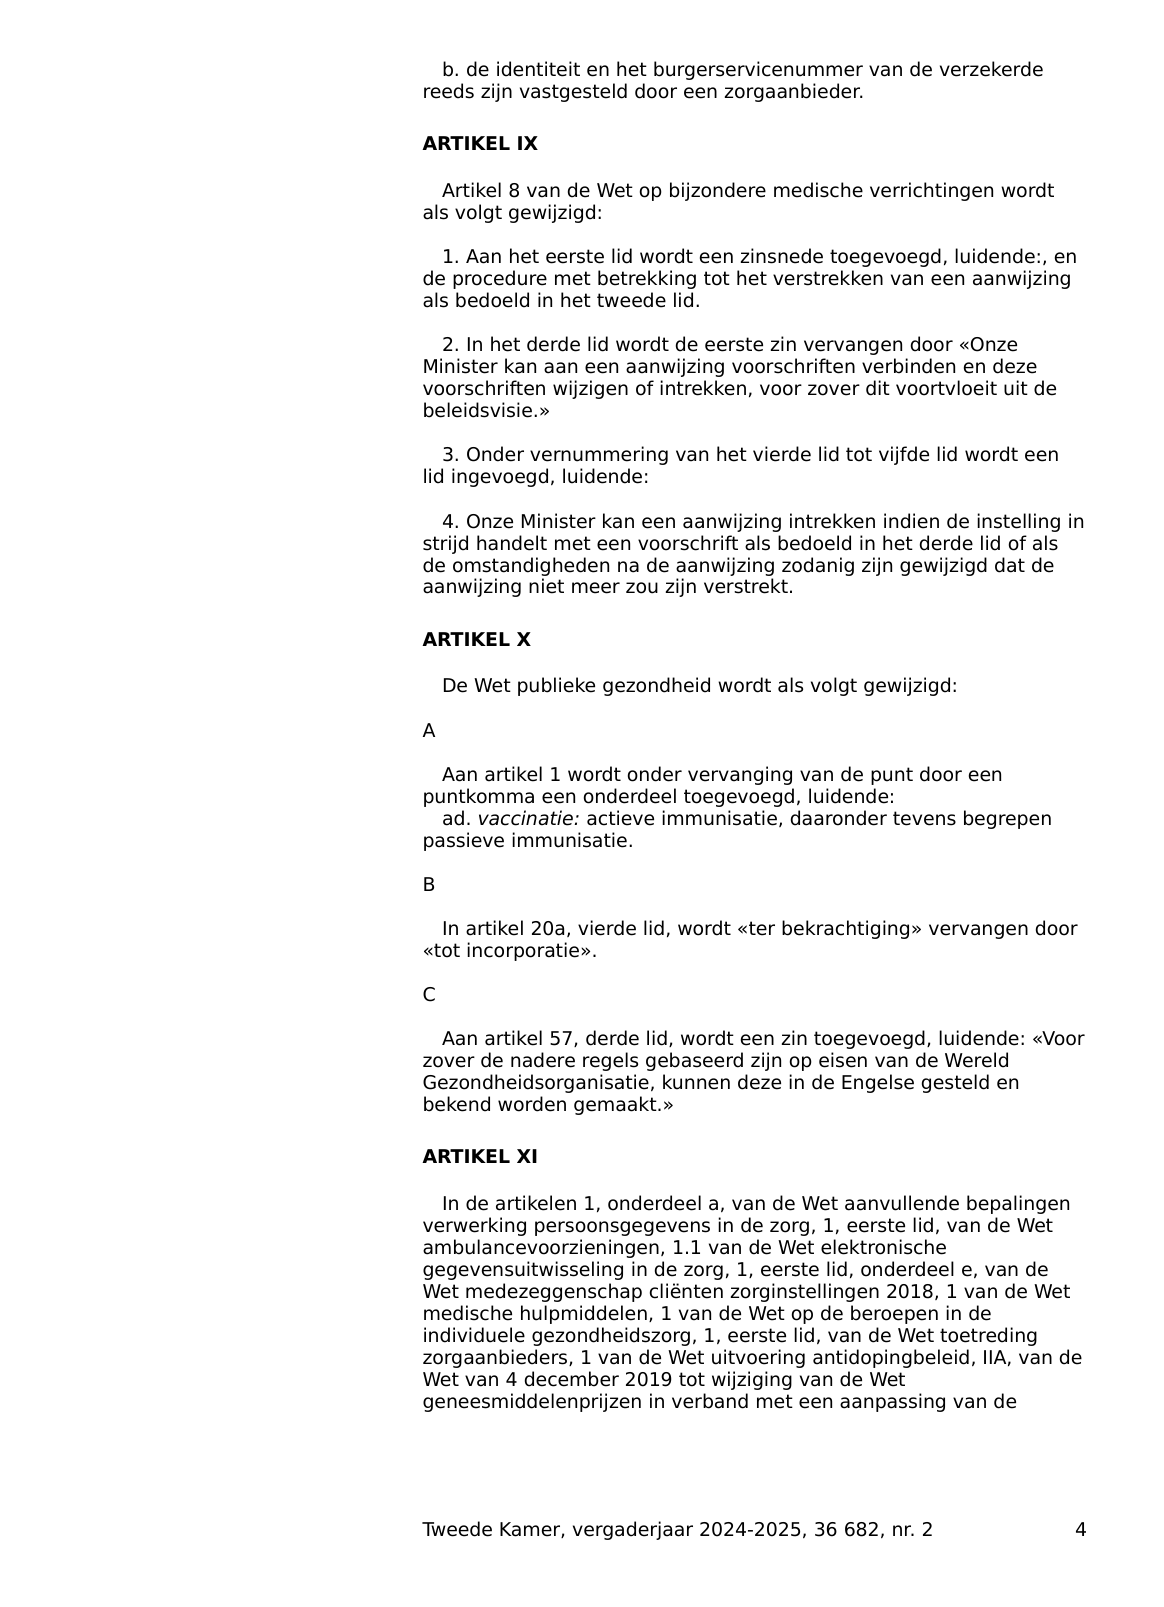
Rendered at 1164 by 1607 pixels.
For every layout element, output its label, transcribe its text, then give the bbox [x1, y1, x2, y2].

subtitle ARTIKEL X [422, 628, 1087, 650]
text Aan artikel 57, derde lid, wordt een zin toegevoegd, luidende: «Voor zover de nadere regels gebaseerd zijn op eisen van de Wereld Gezondheidsorganisatie, kunnen deze in de Engelse gesteld en bekend worden gemaakt.» [422, 1028, 1087, 1116]
text 3. Onder vernummering van het vierde lid tot vijfde lid wordt een lid ingevoegd, luidende: [422, 444, 1087, 488]
text A [422, 719, 1087, 742]
text In artikel 20a, vierde lid, wordt «ter bekrachtiging» vervangen door «tot incorporatie». [422, 918, 1087, 962]
text In de artikelen 1, onderdeel a, van de Wet aanvullende bepalingen verwerking persoonsgegevens in de zorg, 1, eerste lid, van de Wet ambulancevoorzieningen, 1.1 van de Wet elektronische gegevensuitwisseling in de zorg, 1, eerste lid, onderdeel e, van de Wet medezeggenschap cliënten zorginstellingen 2018, 1 van de Wet medische hulpmiddelen, 1 van de Wet op de beroepen in de individuele gezondheidszorg, 1, eerste lid, van de Wet toetreding zorgaanbieders, 1 van de Wet uitvoering antidopingbeleid, IIA, van de Wet van 4 december 2019 tot wijziging van de Wet geneesmiddelenprijzen in verband met een aanpassing van de [422, 1193, 1087, 1413]
text 4. Onze Minister kan een aanwijzing intrekken indien de instelling in strijd handelt met een voorschrift als bedoeld in het derde lid of als de omstandigheden na de aanwijzing zodanig zijn gewijzigd dat de aanwijzing niet meer zou zijn verstrekt. [422, 511, 1087, 598]
text De Wet publieke gezondheid wordt als volgt gewijzigd: [422, 675, 1087, 697]
text ad. vaccinatie: actieve immunisatie, daaronder tevens begrepen passieve immunisatie. [422, 808, 1087, 852]
subtitle ARTIKEL XI [422, 1146, 1087, 1168]
text 2. In het derde lid wordt de eerste zin vervangen door «Onze Minister kan aan een aanwijzing voorschriften verbinden en deze voorschriften wijzigen of intrekken, voor zover dit voortvloeit uit de beleidsvisie.» [422, 334, 1087, 422]
text C [422, 984, 1087, 1006]
subtitle ARTIKEL IX [422, 133, 1087, 155]
text 1. Aan het eerste lid wordt een zinsnede toegevoegd, luidende:, en de procedure met betrekking tot het verstrekken van een aanwijzing als bedoeld in het tweede lid. [422, 246, 1087, 312]
text Aan artikel 1 wordt onder vervanging van de punt door een puntkomma een onderdeel toegevoegd, luidende: [422, 764, 1087, 808]
text B [422, 874, 1087, 896]
text b. de identiteit en het burgerservicenummer van de verzekerde reeds zijn vastgesteld door een zorgaanbieder. [422, 59, 1087, 103]
text Artikel 8 van de Wet op bijzondere medische verrichtingen wordt als volgt gewijzigd: [422, 180, 1087, 224]
